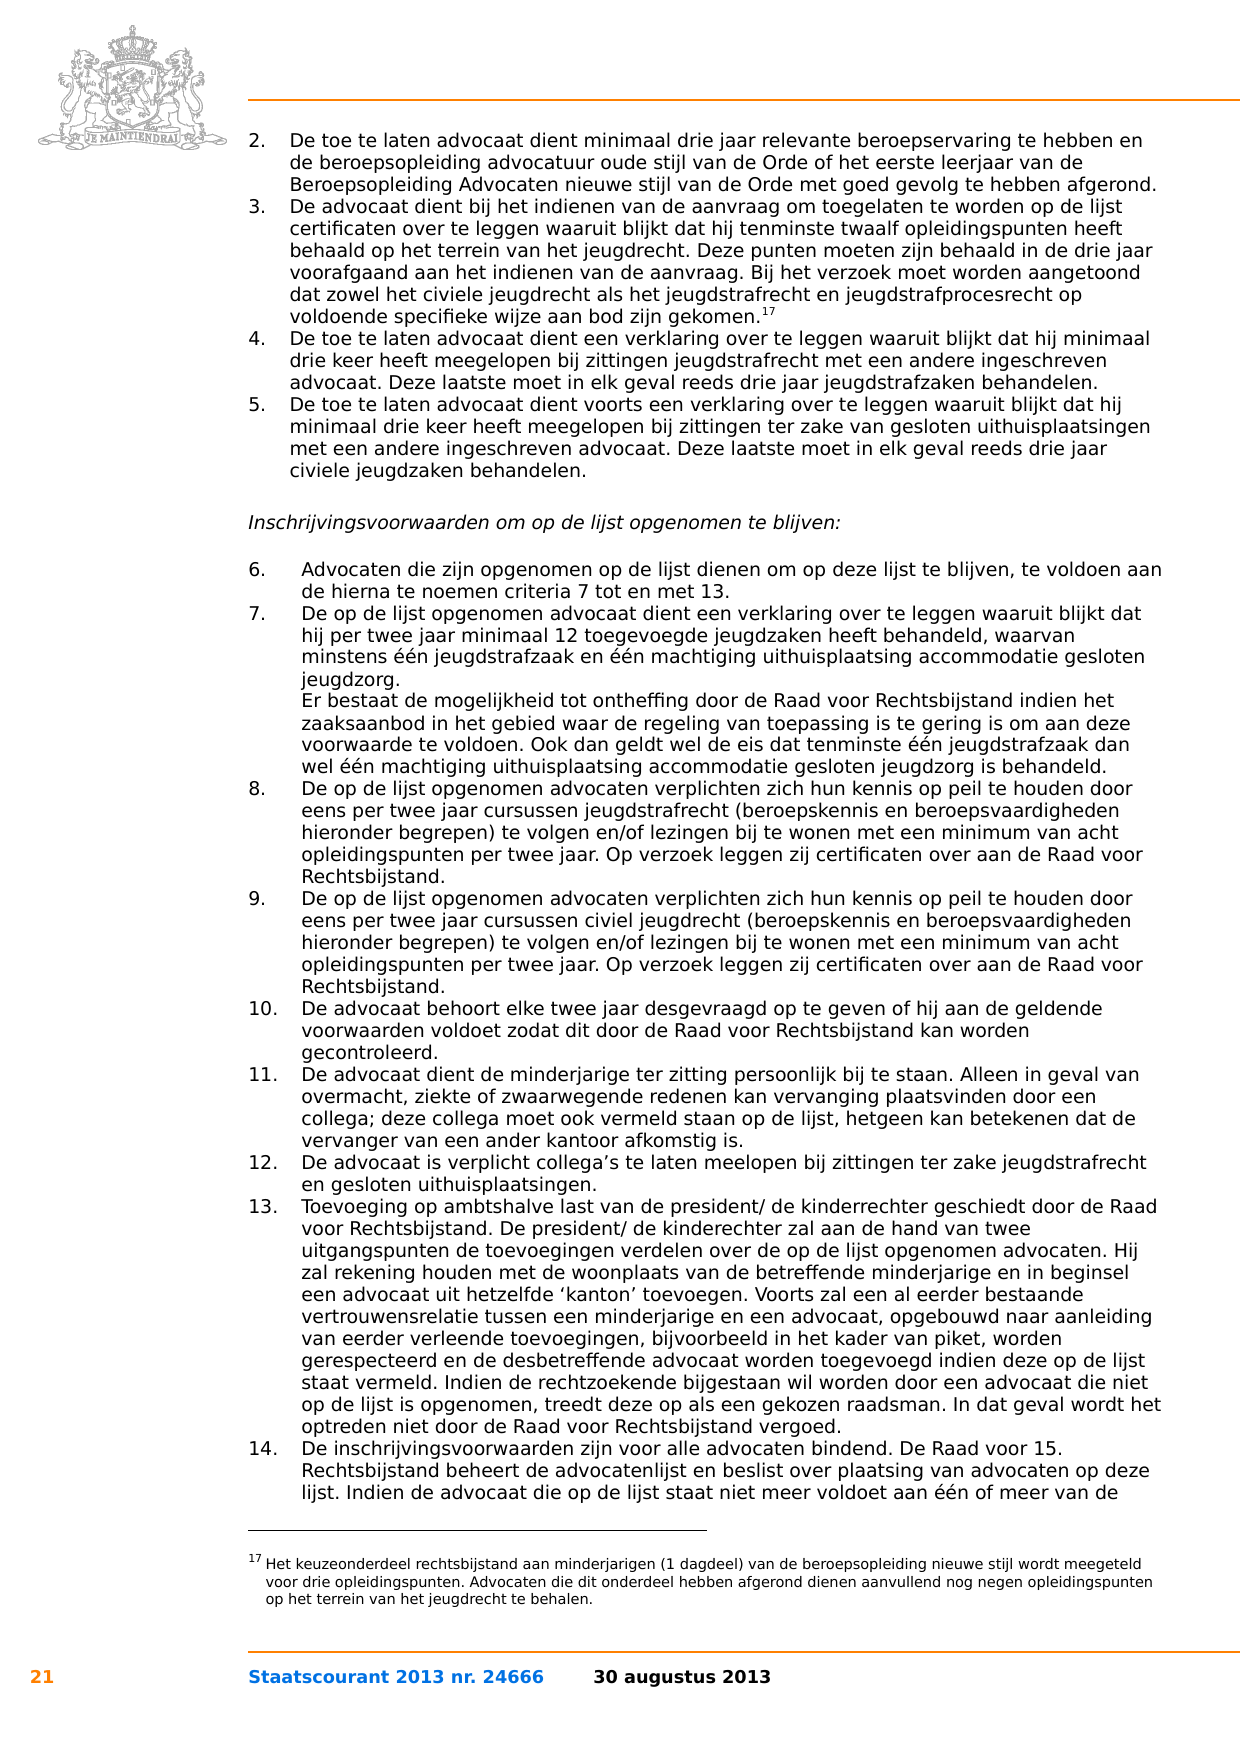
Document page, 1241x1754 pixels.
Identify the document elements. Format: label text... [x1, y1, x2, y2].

text 4. De toe te laten advocaat dient een verklaring over te leggen waaruit blijkt dat hij minimaal drie keer heeft meegelopen bij zittingen jeugdstrafrecht met een andere ingeschreven advocaat. Deze laatste moet in elk geval reeds drie jaar jeugdstrafzaken behandelen. [248, 328, 1163, 394]
subtitle Inschrijvingsvoorwaarden om op de lijst opgenomen te blijven: [248, 512, 1163, 533]
text 5. De toe te laten advocaat dient voorts een verklaring over te leggen waaruit blijkt dat hij minimaal drie keer heeft meegelopen bij zittingen ter zake van gesloten uithuisplaatsingen met een andere ingeschreven advocaat. Deze laatste moet in elk geval reeds drie jaar civiele jeugdzaken behandelen. [248, 394, 1163, 482]
text 10. De advocaat behoort elke twee jaar desgevraagd op te geven of hij aan de geldende voorwaarden voldoet zodat dit door de Raad voor Rechtsbijstand kan worden gecontroleerd. [248, 998, 1163, 1064]
text 14. De inschrijvingsvoorwaarden zijn voor alle advocaten bindend. De Raad voor 15. Rechtsbijstand beheert de advocatenlijst en beslist over plaatsing van advocaten op deze lijst. Indien de advocaat die op de lijst staat niet meer voldoet aan één of meer van de [248, 1438, 1163, 1504]
text 3. De advocaat dient bij het indienen van de aanvraag om toegelaten te worden op de lijst certificaten over te leggen waaruit blijkt dat hij tenminste twaalf opleidingspunten heeft behaald op het terrein van het jeugdrecht. Deze punten moeten zijn behaald in de drie jaar voorafgaand aan het indienen van de aanvraag. Bij het verzoek moet worden aangetoond dat zowel het civiele jeugdrecht als het jeugdstrafrecht en jeugdstrafprocesrecht op voldoende specifieke wijze aan bod zijn gekomen. [248, 196, 1163, 328]
text Er bestaat de mogelijkheid tot ontheffing door de Raad voor Rechtsbijstand indien het zaaksaanbod in het gebied waar de regeling van toepassing is te gering is om aan deze voorwaarde te voldoen. Ook dan geldt wel de eis dat tenminste één jeugdstrafzaak dan wel één machtiging uithuisplaatsing accommodatie gesloten jeugdzorg is behandeld. [301, 690, 1163, 778]
text Het keuzeonderdeel rechtsbijstand aan minderjarigen (1 dagdeel) van de beroepsopleiding nieuwe stijl wordt meegeteld voor drie opleidingspunten. Advocaten die dit onderdeel hebben afgerond dienen aanvullend nog negen opleidingspunten op het terrein van het jeugdrecht te behalen. [248, 1552, 1163, 1608]
text 7. De op de lijst opgenomen advocaat dient een verklaring over te leggen waaruit blijkt dat hij per twee jaar minimaal 12 toegevoegde jeugdzaken heeft behandeld, waarvan minstens één jeugdstrafzaak en één machtiging uithuisplaatsing accommodatie gesloten jeugdzorg. [248, 602, 1163, 690]
text 9. De op de lijst opgenomen advocaten verplichten zich hun kennis op peil te houden door eens per twee jaar cursussen civiel jeugdrecht (beroepskennis en beroepsvaardigheden hieronder begrepen) te volgen en/of lezingen bij te wonen met een minimum van acht opleidingspunten per twee jaar. Op verzoek leggen zij certificaten over aan de Raad voor Rechtsbijstand. [248, 888, 1163, 998]
text 6. Advocaten die zijn opgenomen op de lijst dienen om op deze lijst te blijven, te voldoen aan de hierna te noemen criteria 7 tot en met 13. [248, 558, 1163, 602]
text 8. De op de lijst opgenomen advocaten verplichten zich hun kennis op peil te houden door eens per twee jaar cursussen jeugdstrafrecht (beroepskennis en beroepsvaardigheden hieronder begrepen) te volgen en/of lezingen bij te wonen met een minimum van acht opleidingspunten per twee jaar. Op verzoek leggen zij certificaten over aan de Raad voor Rechtsbijstand. [248, 778, 1163, 888]
text 12. De advocaat is verplicht collega’s te laten meelopen bij zittingen ter zake jeugdstrafrecht en gesloten uithuisplaatsingen. [248, 1152, 1163, 1196]
picture [38, 25, 227, 150]
text 11. De advocaat dient de minderjarige ter zitting persoonlijk bij te staan. Alleen in geval van overmacht, ziekte of zwaarwegende redenen kan vervanging plaatsvinden door een collega; deze collega moet ook vermeld staan op de lijst, hetgeen kan betekenen dat de vervanger van een ander kantoor afkomstig is. [248, 1064, 1163, 1152]
text 2. De toe te laten advocaat dient minimaal drie jaar relevante beroepservaring te hebben en de beroepsopleiding advocatuur oude stijl van de Orde of het eerste leerjaar van de Beroepsopleiding Advocaten nieuwe stijl van de Orde met goed gevolg te hebben afgerond. [248, 130, 1163, 196]
text 13. Toevoeging op ambtshalve last van de president/ de kinderrechter geschiedt door de Raad voor Rechtsbijstand. De president/ de kinderechter zal aan de hand van twee uitgangspunten de toevoegingen verdelen over de op de lijst opgenomen advocaten. Hij zal rekening houden met de woonplaats van de betreffende minderjarige en in beginsel een advocaat uit hetzelfde ‘kanton’ toevoegen. Voorts zal een al eerder bestaande vertrouwensrelatie tussen een minderjarige en een advocaat, opgebouwd naar aanleiding van eerder verleende toevoegingen, bijvoorbeeld in het kader van piket, worden gerespecteerd en de desbetreffende advocaat worden toegevoegd indien deze op de lijst staat vermeld. Indien de rechtzoekende bijgestaan wil worden door een advocaat die niet op de lijst is opgenomen, treedt deze op als een gekozen raadsman. In dat geval wordt het optreden niet door de Raad voor Rechtsbijstand vergoed. [248, 1196, 1163, 1438]
